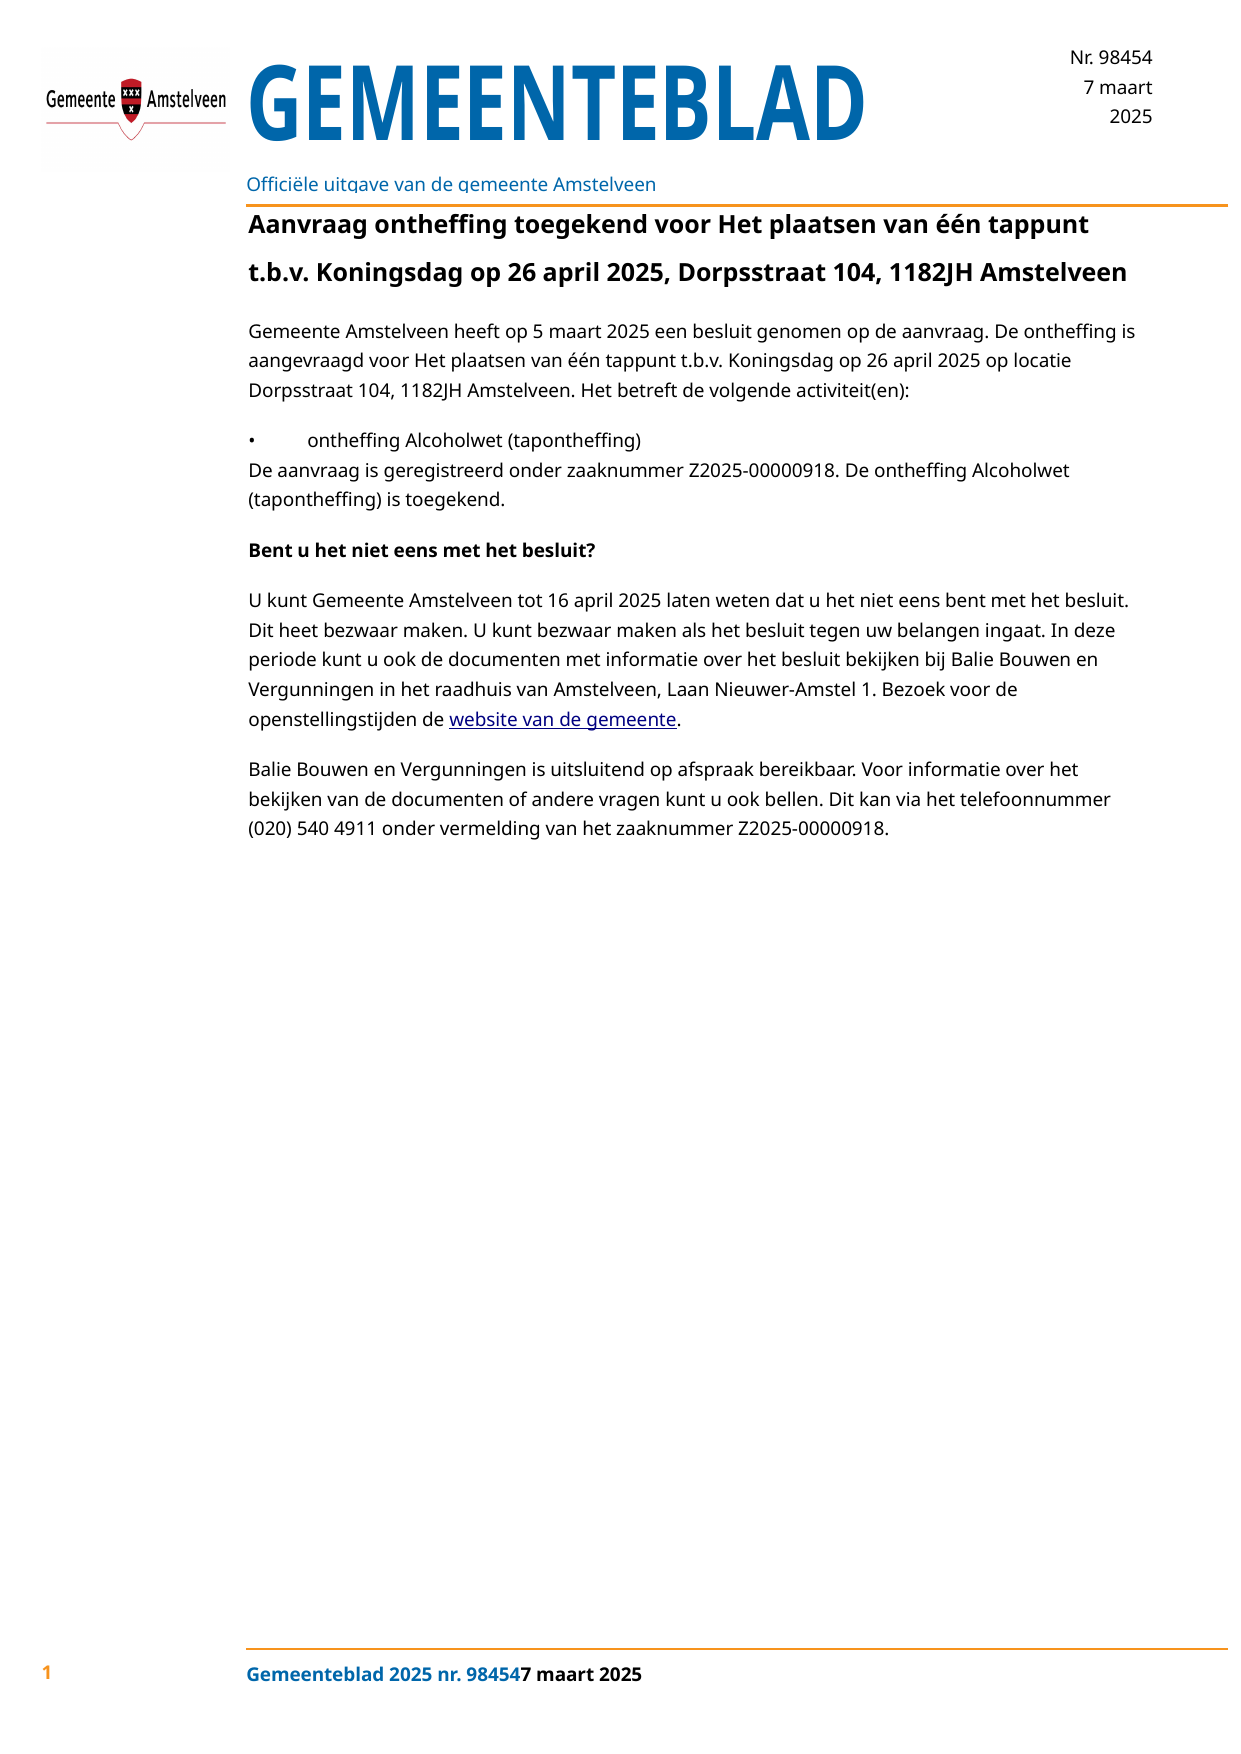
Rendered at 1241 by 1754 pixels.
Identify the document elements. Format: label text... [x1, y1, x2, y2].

picture [41, 47, 231, 172]
text U kunt Gemeente Amstelveen tot 16 april 2025 laten weten dat u het niet eens bent met het besluit. Dit heet bezwaar maken. U kunt bezwaar maken als het besluit tegen uw belangen ingaat. In deze periode kunt u ook de documenten met informatie over het besluit bekijken bij Balie Bouwen en Vergunningen in het raadhuis van Amstelveen, Laan Nieuwer-Amstel 1. Bezoek voor de openstellingstijden de website van de gemeente. [248, 587, 1152, 732]
text Balie Bouwen en Vergunningen is uitsluitend op afspraak bereikbaar. Voor informatie over het bekijken van de documenten of andere vragen kunt u ook bellen. Dit kan via het telefoonnummer (020) 540 4911 onder vermelding van het zaaknummer Z2025-00000918. [248, 756, 1152, 841]
text De aanvraag is geregistreerd onder zaaknummer Z2025-00000918. De ontheffing Alcoholwet (tapontheffing) is toegekend. [248, 457, 1152, 512]
list ontheffing Alcoholwet (tapontheffing) [248, 427, 1152, 453]
text Aanvraag ontheffing toegekend voor Het plaatsen van één tappunt t.b.v. Koningsdag op 26 april 2025, Dorpsstraat 104, 1182JH Amstelveen [248, 207, 1152, 288]
text Gemeente Amstelveen heeft op 5 maart 2025 een besluit genomen op de aanvraag. De ontheffing is aangevraagd voor Het plaatsen van één tappunt t.b.v. Koningsdag op 26 april 2025 op locatie Dorpsstraat 104, 1182JH Amstelveen. Het betreft de volgende activiteit(en): [248, 318, 1152, 403]
text Bent u het niet eens met het besluit? [248, 537, 1152, 563]
